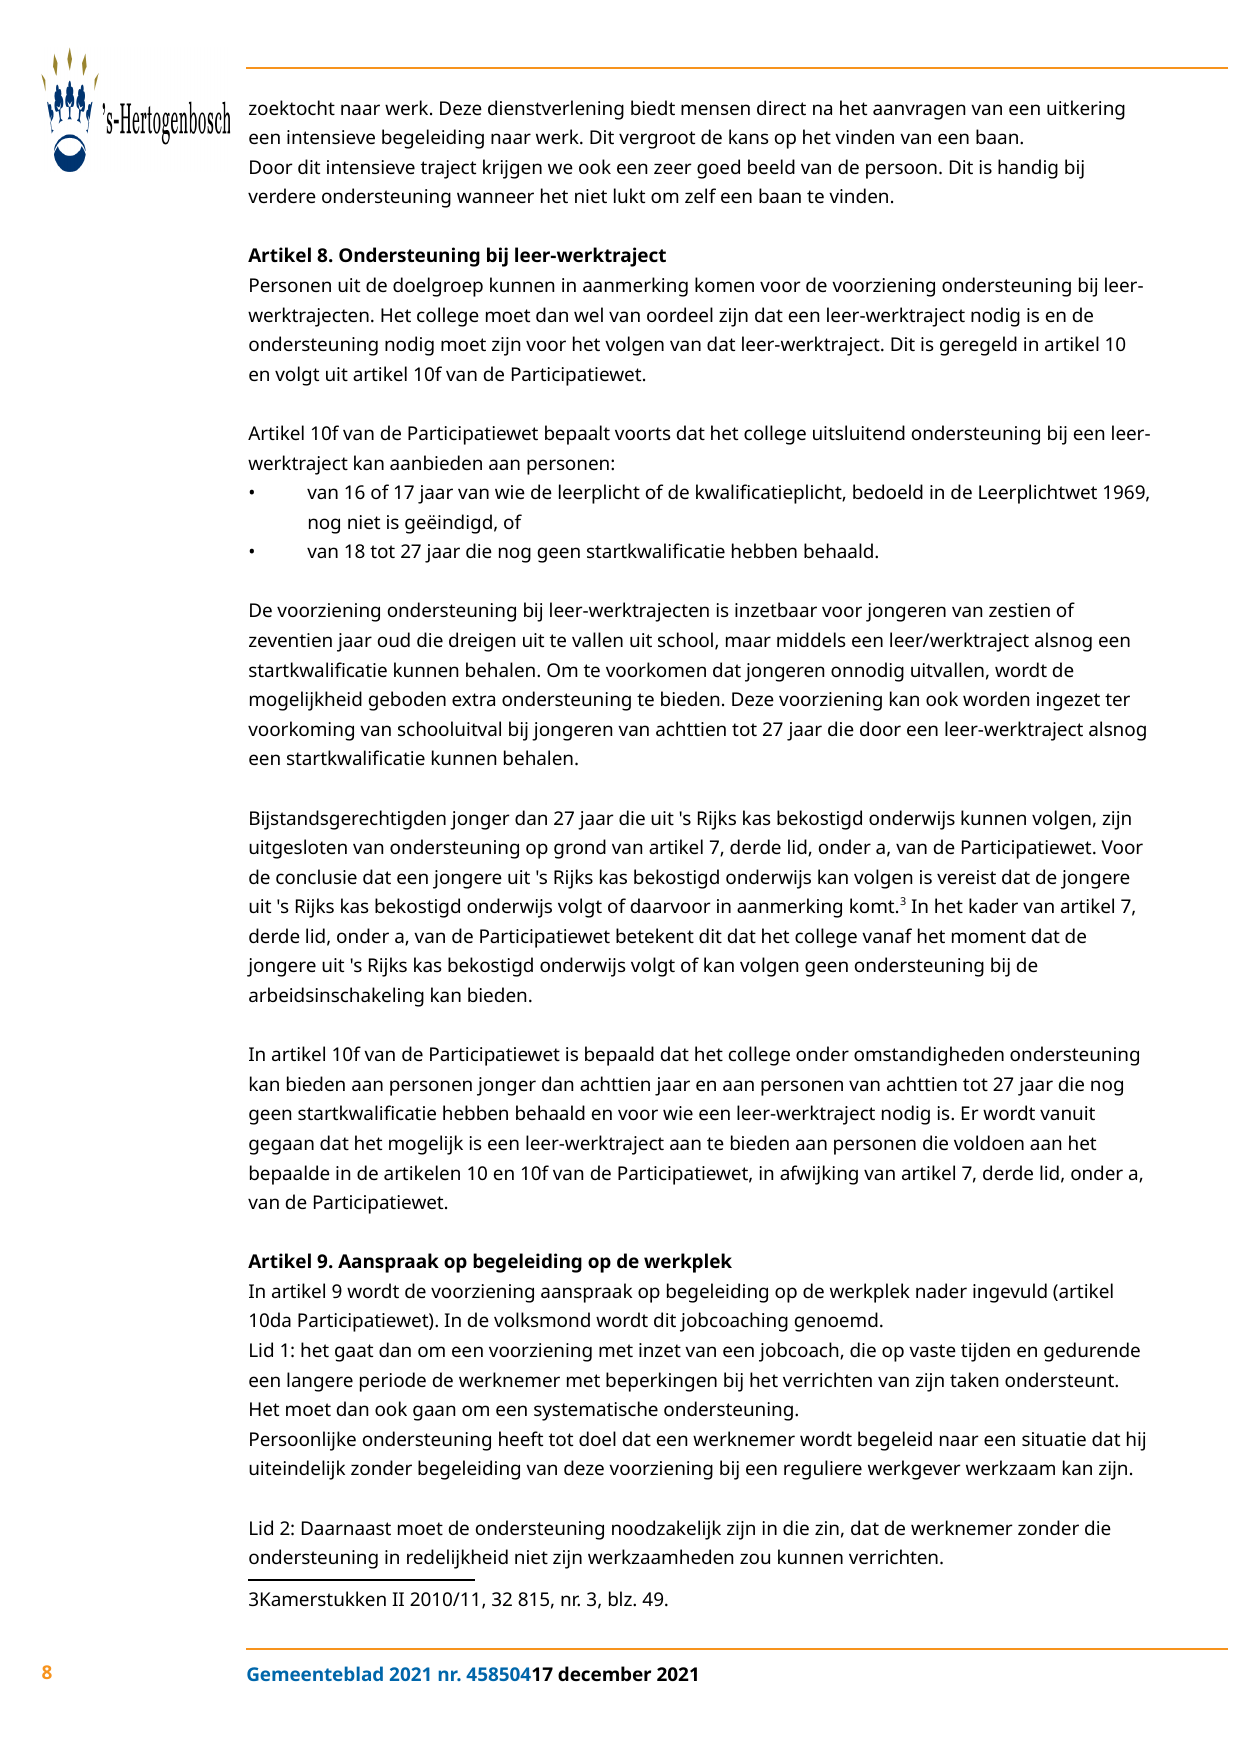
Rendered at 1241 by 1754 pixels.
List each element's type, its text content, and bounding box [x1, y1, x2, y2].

list van 16 of 17 jaar van wie de leerplicht of de kwalificatieplicht, bedoeld in de Leerplichtwet 1969, nog niet is geëindigd, of [248, 479, 1152, 535]
text Persoonlijke ondersteuning heeft tot doel dat een werknemer wordt begeleid naar een situatie dat hij uiteindelijk zonder begeleiding van deze voorziening bij een reguliere werkgever werkzaam kan zijn. [248, 1426, 1152, 1481]
text Lid 2: Daarnaast moet de ondersteuning noodzakelijk zijn in die zin, dat de werknemer zonder die ondersteuning in redelijkheid niet zijn werkzaamheden zou kunnen verrichten. [248, 1515, 1152, 1570]
picture [41, 47, 231, 172]
text Personen uit de doelgroep kunnen in aanmerking komen voor de voorziening ondersteuning bij leer-werktrajecten. Het college moet dan wel van oordeel zijn dat een leer-werktraject nodig is en de ondersteuning nodig moet zijn voor het volgen van dat leer-werktraject. Dit is geregeld in artikel 10 en volgt uit artikel 10f van de Participatiewet. [248, 272, 1152, 387]
text Door dit intensieve traject krijgen we ook een zeer goed beeld van de persoon. Dit is handig bij verdere ondersteuning wanneer het niet lukt om zelf een baan te vinden. [248, 154, 1152, 209]
text In artikel 9 wordt de voorziening aanspraak op begeleiding op de werkplek nader ingevuld (artikel 10da Participatiewet). In de volksmond wordt dit jobcoaching genoemd. [248, 1278, 1152, 1333]
text Lid 1: het gaat dan om een voorziening met inzet van een jobcoach, die op vaste tijden en gedurende een langere periode de werknemer met beperkingen bij het verrichten van zijn taken ondersteunt. Het moet dan ook gaan om een systematische ondersteuning. [248, 1337, 1152, 1422]
text In artikel 10f van de Participatiewet is bepaald dat het college onder omstandigheden ondersteuning kan bieden aan personen jonger dan achttien jaar en aan personen van achttien tot 27 jaar die nog geen startkwalificatie hebben behaald en voor wie een leer-werktraject nodig is. Er wordt vanuit gegaan dat het mogelijk is een leer-werktraject aan te bieden aan personen die voldoen aan het bepaalde in de artikelen 10 en 10f van de Participatiewet, in afwijking van artikel 7, derde lid, onder a, van de Participatiewet. [248, 1041, 1152, 1215]
text De voorziening ondersteuning bij leer-werktrajecten is inzetbaar voor jongeren van zestien of zeventien jaar oud die dreigen uit te vallen uit school, maar middels een leer/werktraject alsnog een startkwalificatie kunnen behalen. Om te voorkomen dat jongeren onnodig uitvallen, wordt de mogelijkheid geboden extra ondersteuning te bieden. Deze voorziening kan ook worden ingezet ter voorkoming van schooluitval bij jongeren van achttien tot 27 jaar die door een leer-werktraject alsnog een startkwalificatie kunnen behalen. [248, 598, 1152, 771]
text Kamerstukken II 2010/11, 32 815, nr. 3, blz. 49. [248, 1586, 1152, 1612]
text Artikel 10f van de Participatiewet bepaalt voorts dat het college uitsluitend ondersteuning bij een leer-werktraject kan aanbieden aan personen: [248, 420, 1152, 476]
text Bijstandsgerechtigden jonger dan 27 jaar die uit 's Rijks kas bekostigd onderwijs kunnen volgen, zijn uitgesloten van ondersteuning op grond van artikel 7, derde lid, onder a, van de Participatiewet. Voor de conclusie dat een jongere uit 's Rijks kas bekostigd onderwijs kan volgen is vereist dat de jongere uit 's Rijks kas bekostigd onderwijs volgt of daarvoor in aanmerking komt. In het kader van artikel 7, derde lid, onder a, van de Participatiewet betekent dit dat het college vanaf het moment dat de jongere uit 's Rijks kas bekostigd onderwijs volgt of kan volgen geen ondersteuning bij de arbeidsinschakeling kan bieden. [248, 805, 1152, 1008]
text zoektocht naar werk. Deze dienstverlening biedt mensen direct na het aanvragen van een uitkering een intensieve begeleiding naar werk. Dit vergroot de kans op het vinden van een baan. [248, 95, 1152, 150]
text Artikel 8. Ondersteuning bij leer-werktraject [248, 243, 1152, 268]
list van 18 tot 27 jaar die nog geen startkwalificatie hebben behaald. [248, 538, 1152, 564]
text Artikel 9. Aanspraak op begeleiding op de werkplek [248, 1248, 1152, 1274]
